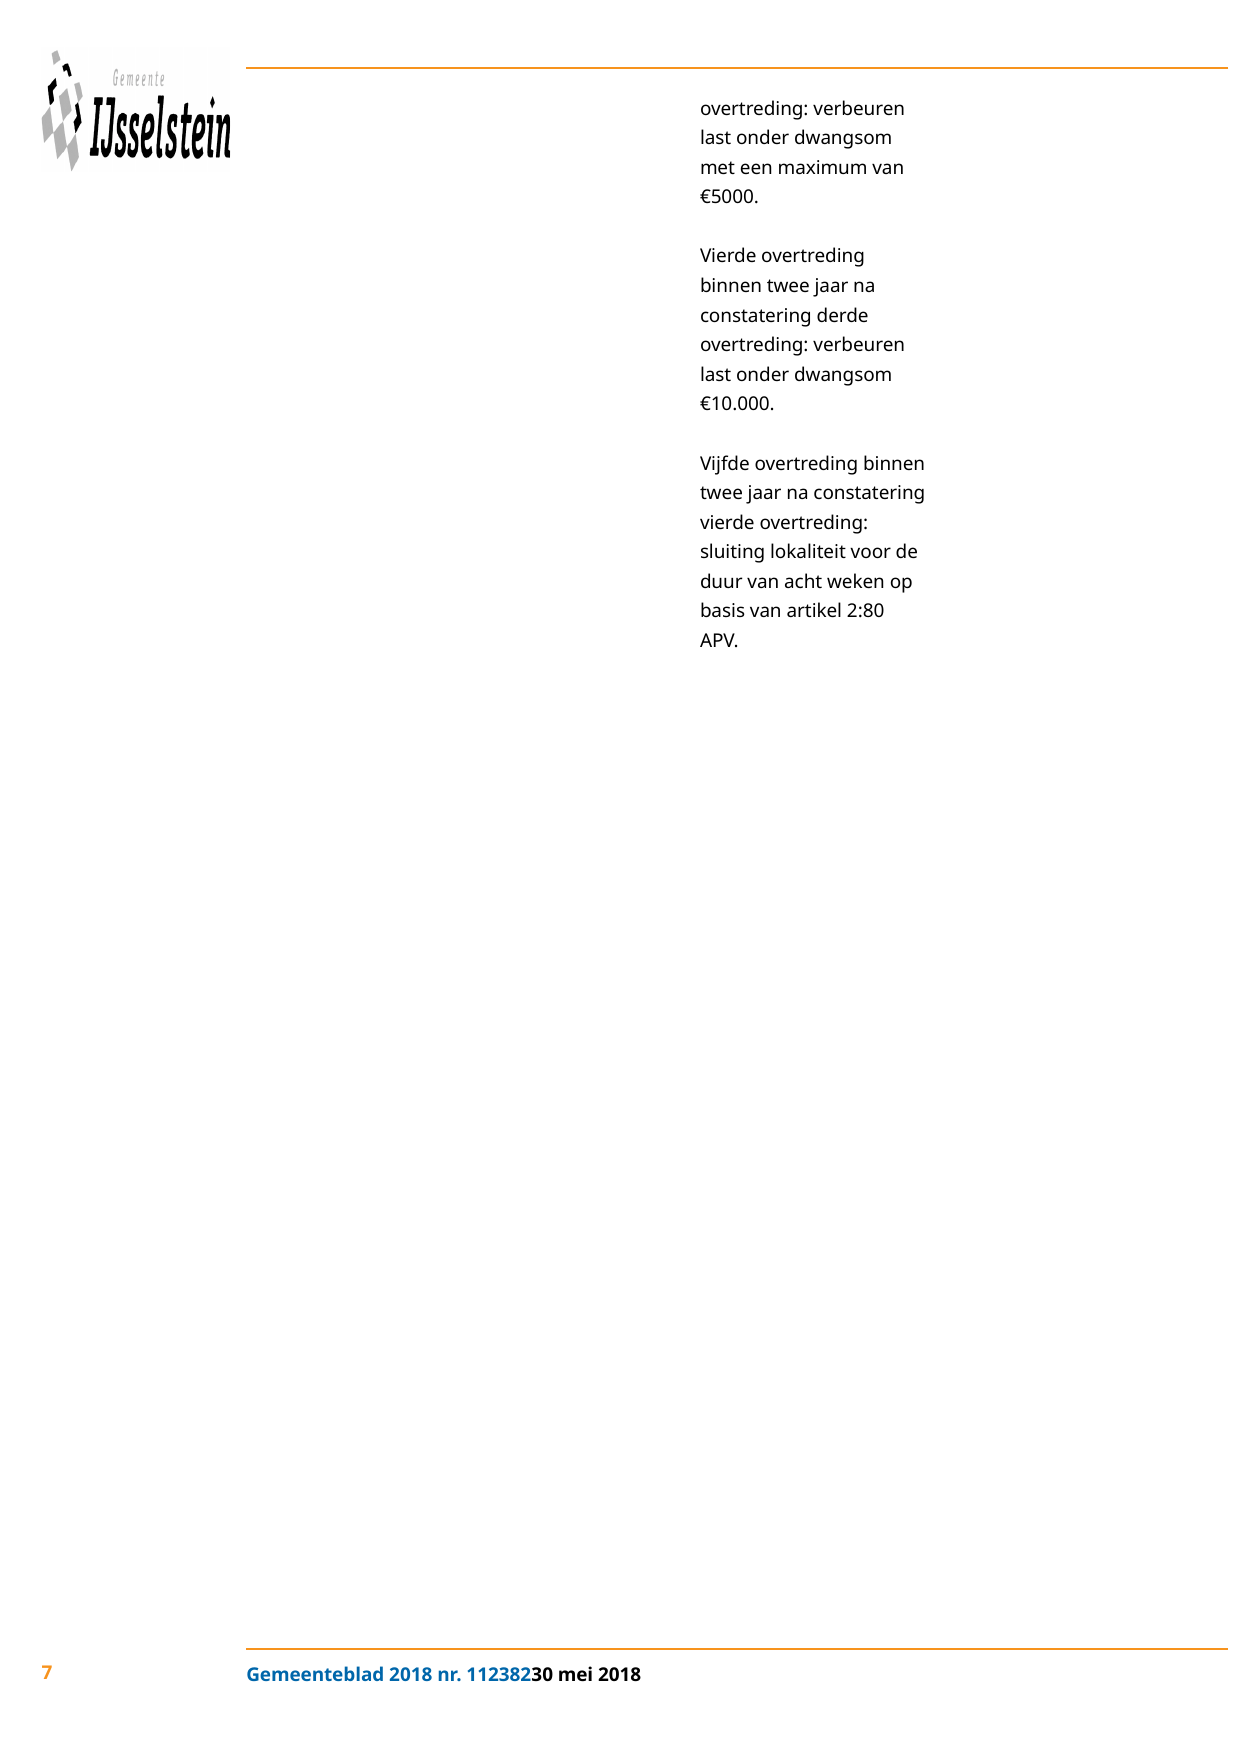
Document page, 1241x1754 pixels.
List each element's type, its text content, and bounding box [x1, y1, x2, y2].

table_cell [248, 95, 474, 683]
picture [41, 47, 231, 172]
table_cell [474, 95, 700, 683]
table_cell overtreding: verbeuren last onder dwangsom met een maximum van €5000. Vierde overtreding binnen twee jaar na constatering derde overtreding: verbeuren last onder dwangsom €10.000. Vijfde overtreding binnen twee jaar na constatering vierde overtreding: sluiting lokaliteit voor de duur van acht weken op basis van artikel 2:80 APV. [700, 95, 926, 683]
table_cell [926, 95, 1152, 683]
